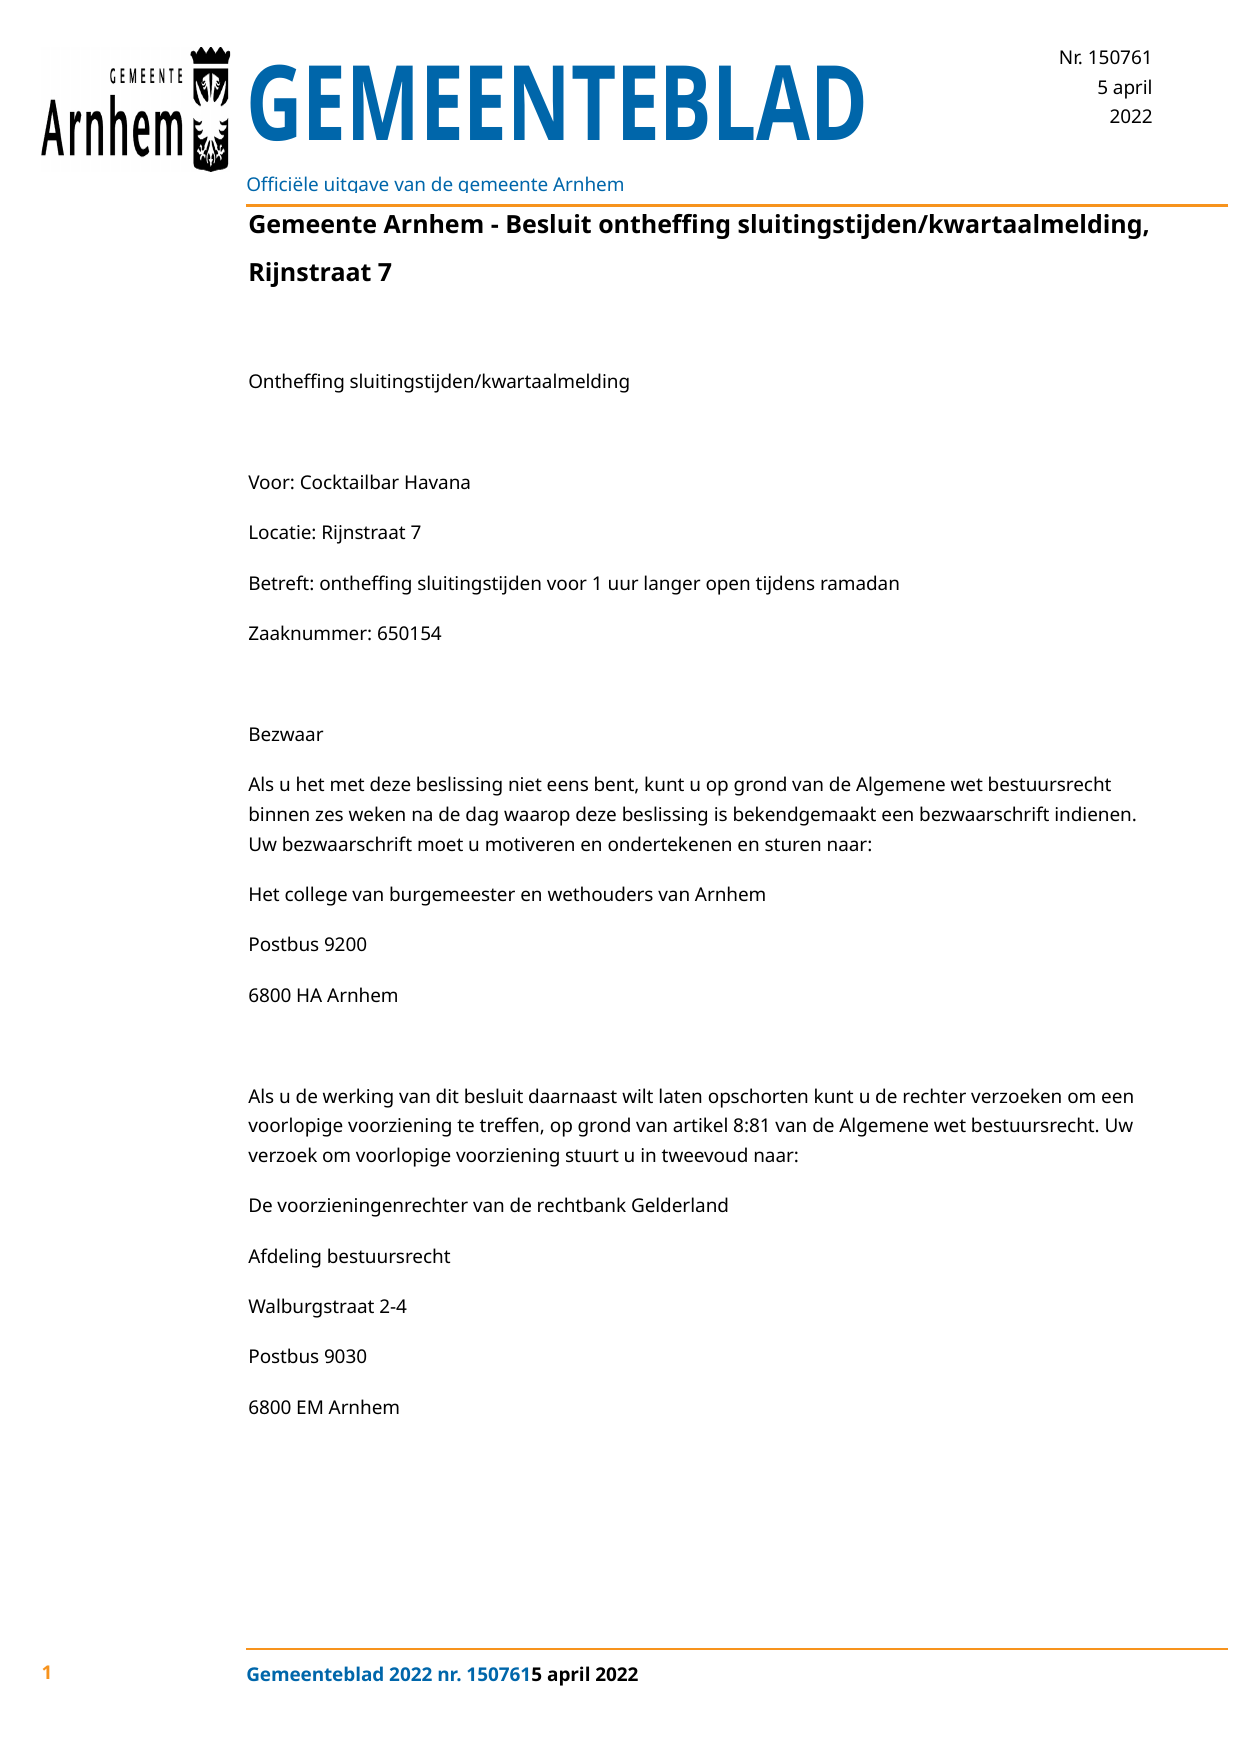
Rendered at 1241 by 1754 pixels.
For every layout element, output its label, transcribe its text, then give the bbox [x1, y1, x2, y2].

text Zaaknummer: 650154 [248, 620, 1152, 646]
text Postbus 9200 [248, 932, 1152, 957]
text Bezwaar [248, 721, 1152, 747]
text Postbus 9030 [248, 1344, 1152, 1369]
text De voorzieningenrechter van de rechtbank Gelderland [248, 1192, 1152, 1218]
text Als u het met deze beslissing niet eens bent, kunt u op grond van de Algemene wet bestuursrecht binnen zes weken na de dag waarop deze beslissing is bekendgemaakt een bezwaarschrift indienen. Uw bezwaarschrift moet u motiveren en ondertekenen en sturen naar: [248, 772, 1152, 857]
text 6800 HA Arnhem [248, 982, 1152, 1008]
text Locatie: Rijnstraat 7 [248, 519, 1152, 545]
picture [41, 47, 231, 172]
text Ontheffing sluitingstijden/kwartaalmelding [248, 368, 1152, 394]
text Gemeente Arnhem - Besluit ontheffing sluitingstijden/kwartaalmelding, Rijnstraat 7 [248, 207, 1152, 288]
text Voor: Cocktailbar Havana [248, 469, 1152, 495]
text Het college van burgemeester en wethouders van Arnhem [248, 881, 1152, 907]
text Als u de werking van dit besluit daarnaast wilt laten opschorten kunt u de rechter verzoeken om een voorlopige voorziening te treffen, op grond van artikel 8:81 van de Algemene wet bestuursrecht. Uw verzoek om voorlopige voorziening stuurt u in tweevoud naar: [248, 1083, 1152, 1168]
text Walburgstraat 2-4 [248, 1293, 1152, 1319]
text Afdeling bestuursrecht [248, 1243, 1152, 1269]
text 6800 EM Arnhem [248, 1394, 1152, 1420]
text Betreft: ontheffing sluitingstijden voor 1 uur langer open tijdens ramadan [248, 570, 1152, 596]
